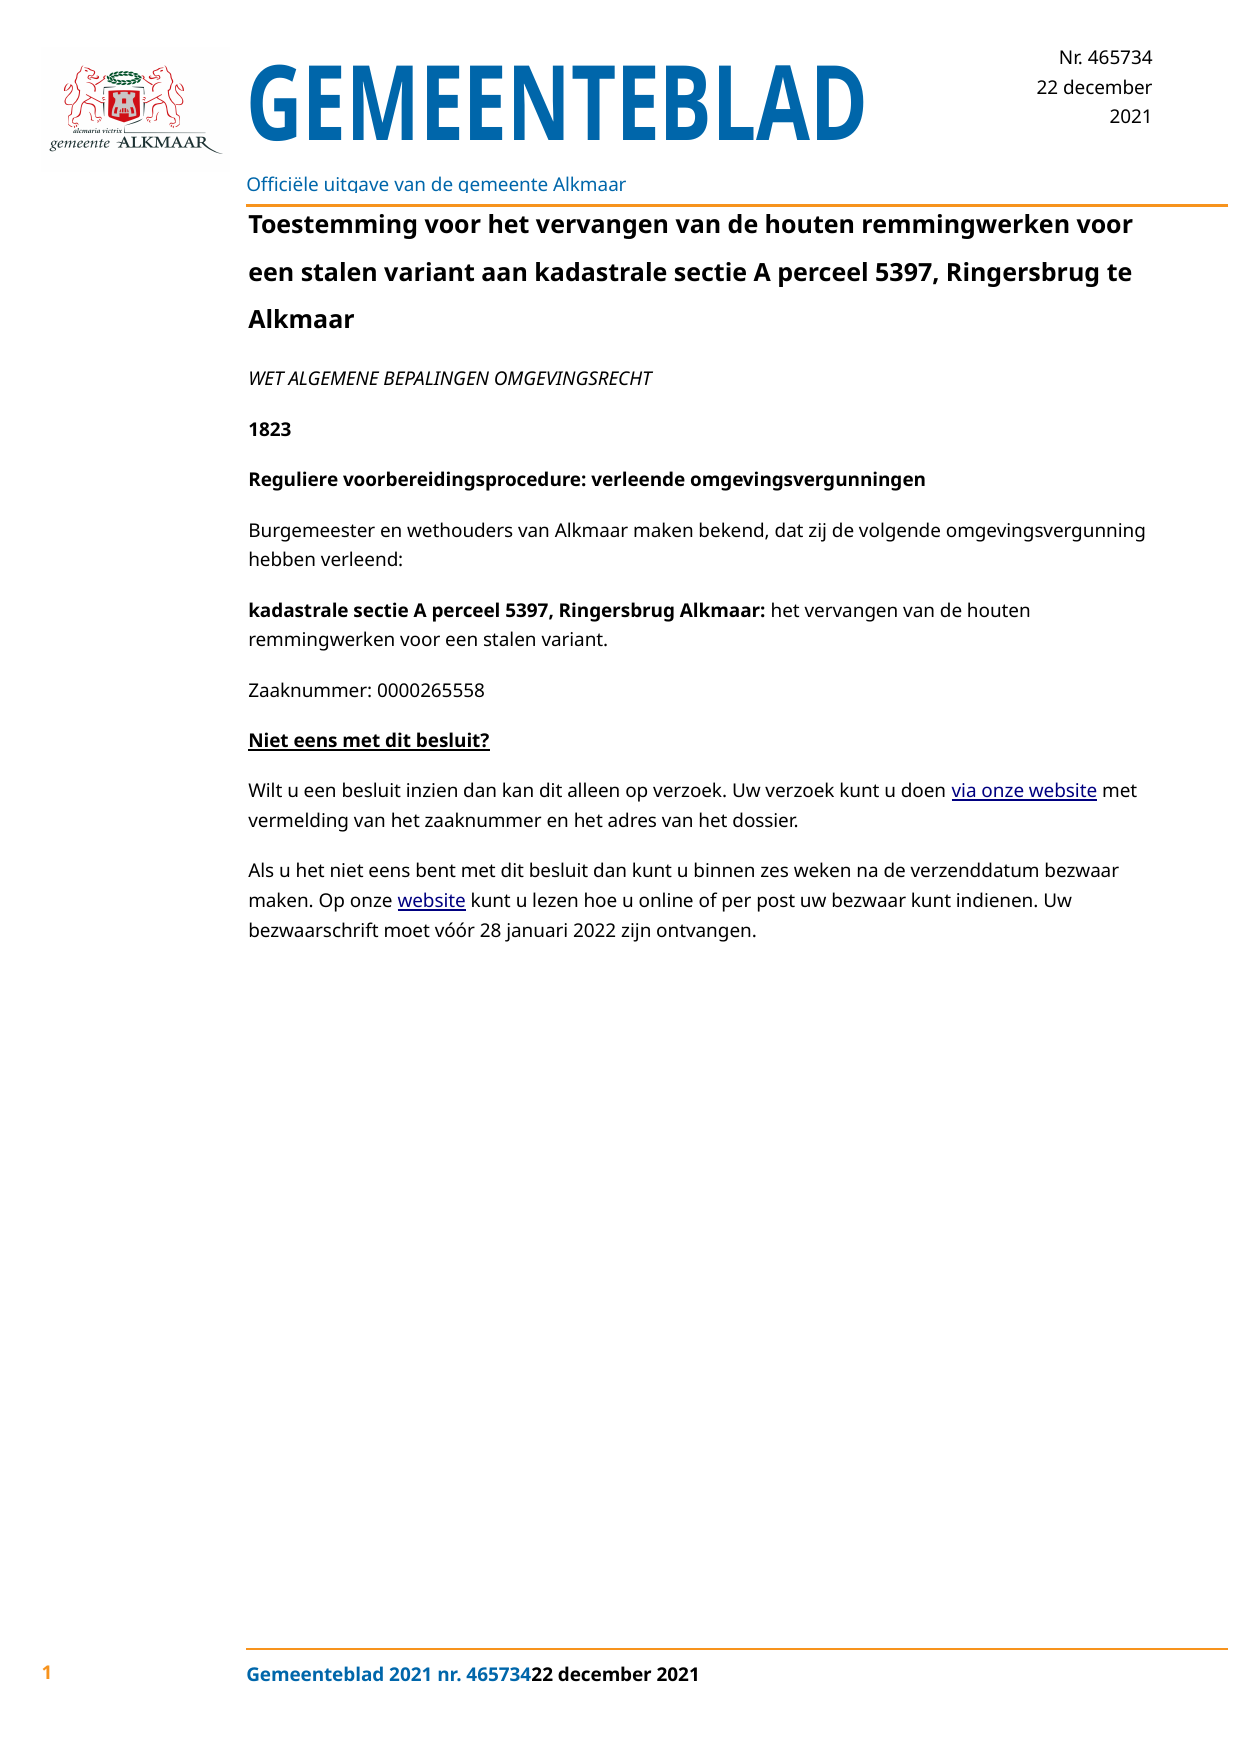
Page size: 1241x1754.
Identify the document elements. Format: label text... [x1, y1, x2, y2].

text Zaaknummer: 0000265558 [248, 677, 1152, 702]
text Wilt u een besluit inzien dan kan dit alleen op verzoek. Uw verzoek kunt u doen via onze website met vermelding van het zaaknummer en het adres van het dossier. [248, 778, 1152, 833]
picture [41, 47, 231, 172]
text Niet eens met dit besluit? [248, 727, 1152, 753]
text Toestemming voor het vervangen van de houten remmingwerken voor een stalen variant aan kadastrale sectie A perceel 5397, Ringersbrug te Alkmaar [248, 207, 1152, 336]
text 1823 [248, 416, 1152, 442]
text kadastrale sectie A perceel 5397, Ringersbrug Alkmaar: het vervangen van de houten remmingwerken voor een stalen variant. [248, 597, 1152, 652]
text Burgemeester en wethouders van Alkmaar maken bekend, dat zij de volgende omgevingsvergunning hebben verleend: [248, 517, 1152, 572]
text WET ALGEMENE BEPALINGEN OMGEVINGSRECHT [248, 366, 1152, 391]
text Als u het niet eens bent met dit besluit dan kunt u binnen zes weken na de verzenddatum bezwaar maken. Op onze website kunt u lezen hoe u online of per post uw bezwaar kunt indienen. Uw bezwaarschrift moet vóór 28 januari 2022 zijn ontvangen. [248, 858, 1152, 942]
text Reguliere voorbereidingsprocedure: verleende omgevingsvergunningen [248, 466, 1152, 492]
